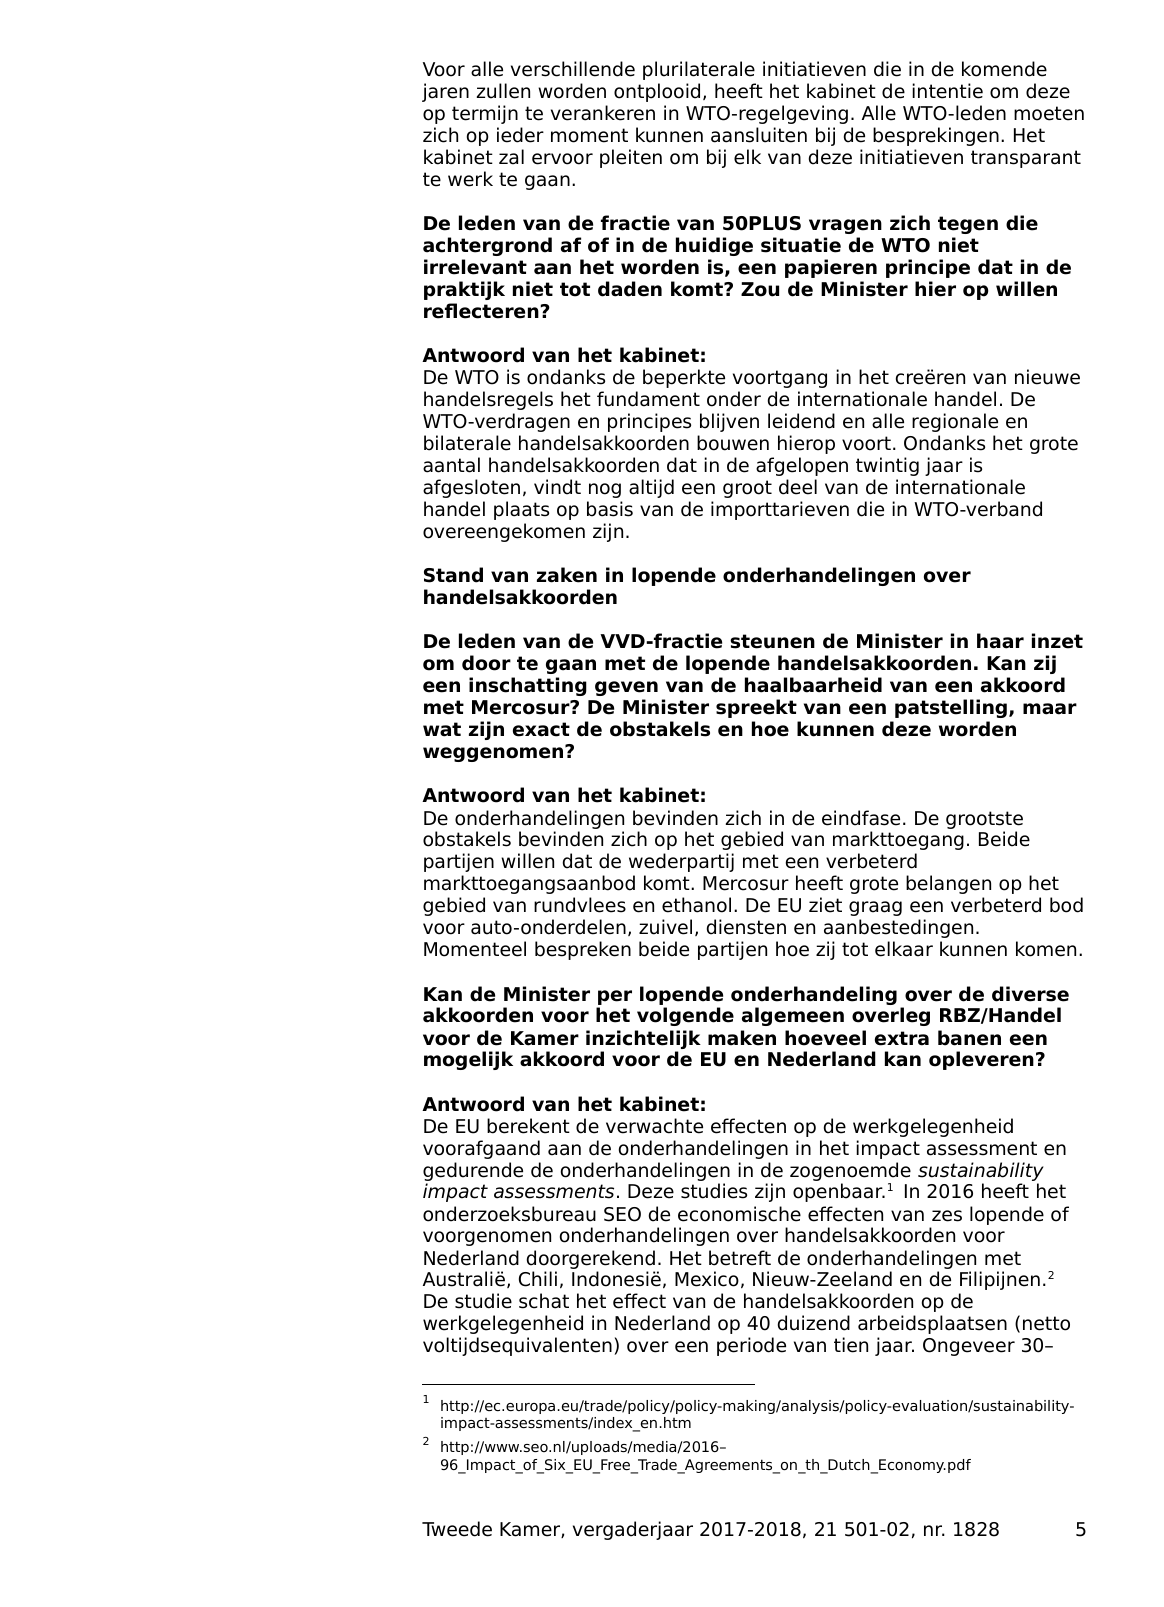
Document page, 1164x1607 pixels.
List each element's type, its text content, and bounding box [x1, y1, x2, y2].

text Antwoord van het kabinet: [422, 345, 1087, 367]
text http://www.seo.nl/uploads/media/2016–96_Impact_of_Six_EU_Free_Trade_Agreements_on_th_Dutch_Economy.pdf [422, 1435, 1087, 1474]
text De leden van de VVD-fractie steunen de Minister in haar inzet om door te gaan met de lopende handelsakkoorden. Kan zij een inschatting geven van de haalbaarheid van een akkoord met Mercosur? De Minister spreekt van een patstelling, maar wat zijn exact de obstakels en hoe kunnen deze worden weggenomen? [422, 631, 1087, 763]
text Kan de Minister per lopende onderhandeling over de diverse akkoorden voor het volgende algemeen overleg RBZ/Handel voor de Kamer inzichtelijk maken hoeveel extra banen een mogelijk akkoord voor de EU en Nederland kan opleveren? [422, 983, 1087, 1071]
text De EU berekent de verwachte effecten op de werkgelegenheid voorafgaand aan de onderhandelingen in het impact assessment en gedurende de onderhandelingen in de zogenoemde sustainability impact assessments. Deze studies zijn openbaar. In 2016 heeft het onderzoeksbureau SEO de economische effecten van zes lopende of voorgenomen onderhandelingen over handelsakkoorden voor Nederland doorgerekend. Het betreft de onderhandelingen met Australië, Chili, Indonesië, Mexico, Nieuw-Zeeland en de Filipijnen. De studie schat het effect van de handelsakkoorden op de werkgelegenheid in Nederland op 40 duizend arbeidsplaatsen (netto voltijdsequivalenten) over een periode van tien jaar. Ongeveer 30– [422, 1116, 1087, 1357]
text Voor alle verschillende plurilaterale initiatieven die in de komende jaren zullen worden ontplooid, heeft het kabinet de intentie om deze op termijn te verankeren in WTO-regelgeving. Alle WTO-leden moeten zich op ieder moment kunnen aansluiten bij de besprekingen. Het kabinet zal ervoor pleiten om bij elk van deze initiatieven transparant te werk te gaan. [422, 59, 1087, 191]
text Antwoord van het kabinet: [422, 1093, 1087, 1116]
text De onderhandelingen bevinden zich in de eindfase. De grootste obstakels bevinden zich op het gebied van markttoegang. Beide partijen willen dat de wederpartij met een verbeterd markttoegangsaanbod komt. Mercosur heeft grote belangen op het gebied van rundvlees en ethanol. De EU ziet graag een verbeterd bod voor auto-onderdelen, zuivel, diensten en aanbestedingen. Momenteel bespreken beide partijen hoe zij tot elkaar kunnen komen. [422, 807, 1087, 961]
text http://ec.europa.eu/trade/policy/policy-making/analysis/policy-evaluation/sustainability-impact-assessments/index_en.htm [422, 1393, 1087, 1432]
text Antwoord van het kabinet: [422, 785, 1087, 807]
text De leden van de fractie van 50PLUS vragen zich tegen die achtergrond af of in de huidige situatie de WTO niet irrelevant aan het worden is, een papieren principe dat in de praktijk niet tot daden komt? Zou de Minister hier op willen reflecteren? [422, 213, 1087, 323]
text De WTO is ondanks de beperkte voortgang in het creëren van nieuwe handelsregels het fundament onder de internationale handel. De WTO-verdragen en principes blijven leidend en alle regionale en bilaterale handelsakkoorden bouwen hierop voort. Ondanks het grote aantal handelsakkoorden dat in de afgelopen twintig jaar is afgesloten, vindt nog altijd een groot deel van de internationale handel plaats op basis van de importtarieven die in WTO-verband overeengekomen zijn. [422, 367, 1087, 543]
subtitle Stand van zaken in lopende onderhandelingen over handelsakkoorden [422, 565, 1087, 609]
